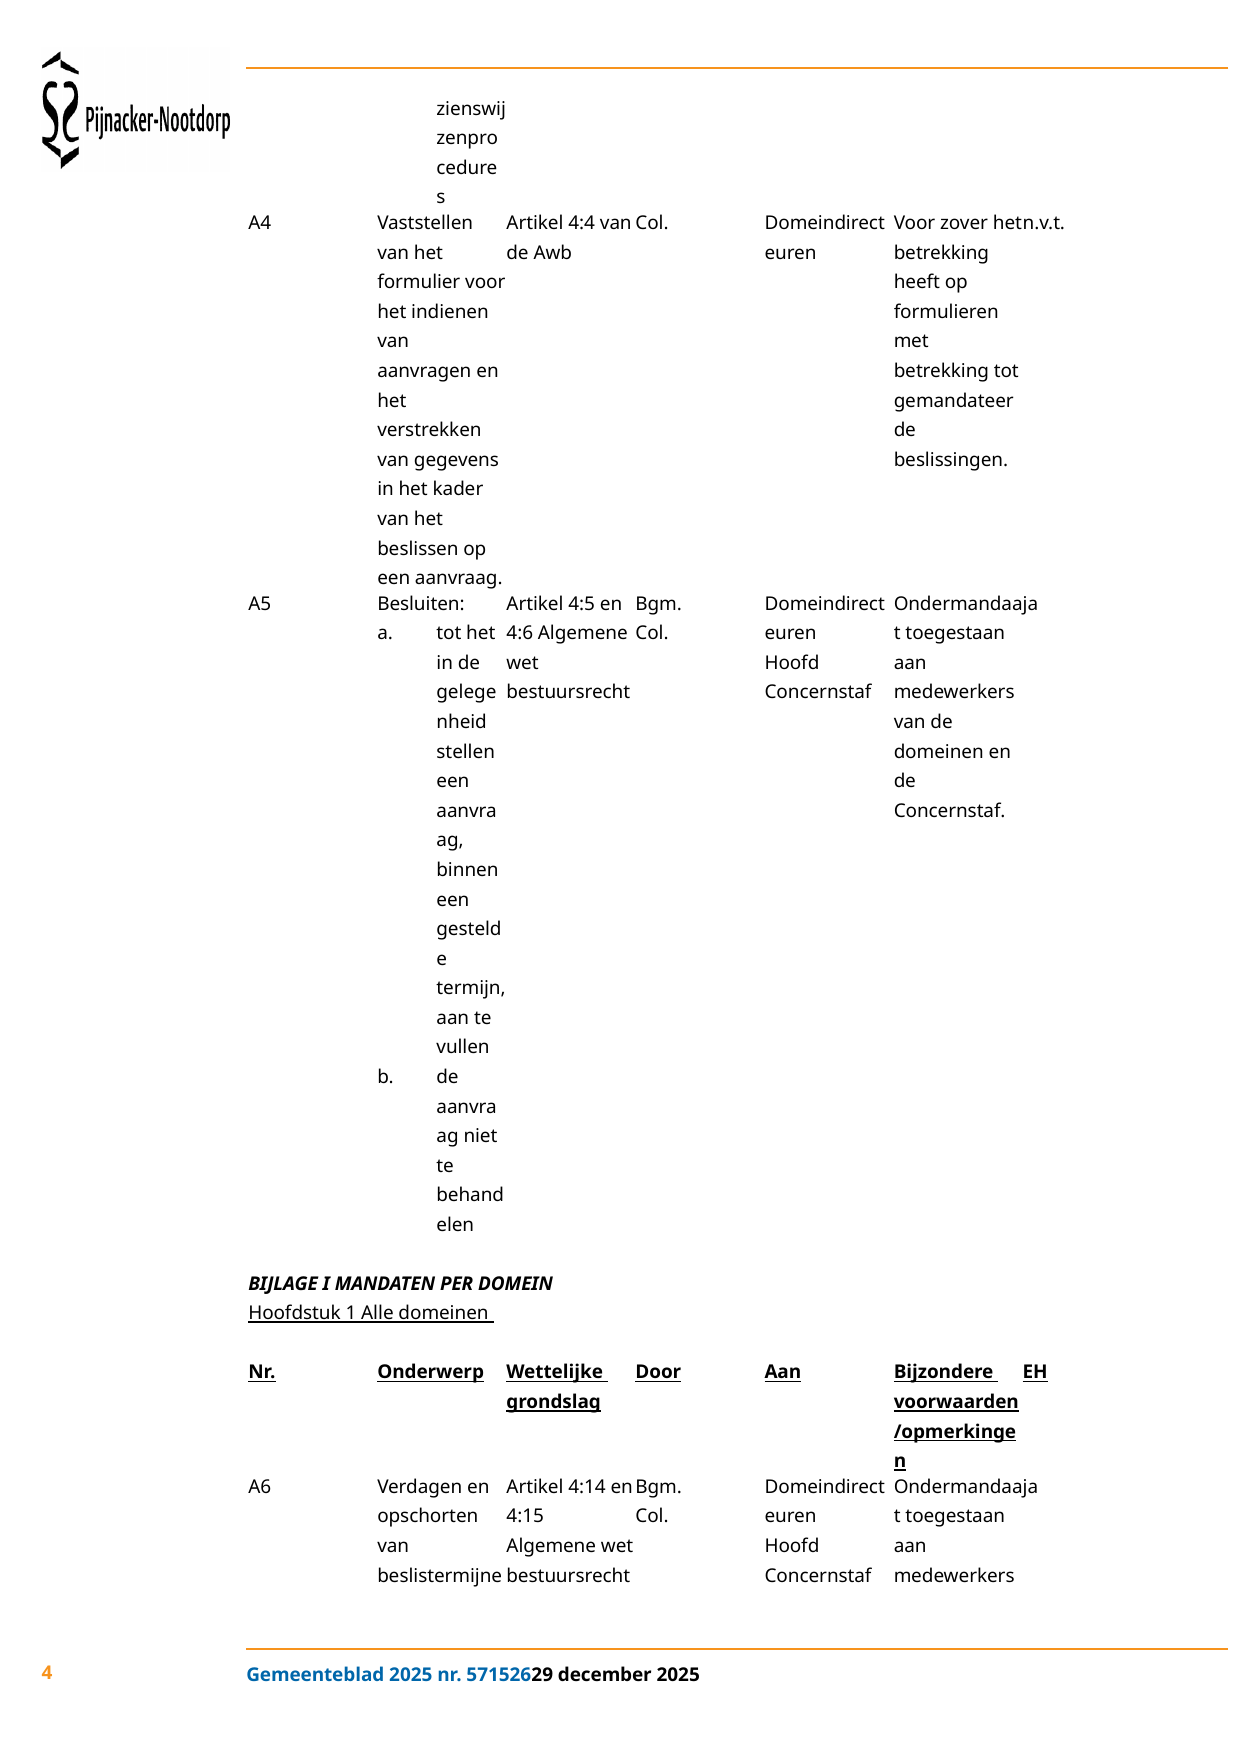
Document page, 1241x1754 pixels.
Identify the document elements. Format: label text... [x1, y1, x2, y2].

table_cell [506, 95, 635, 209]
table_cell A4 [248, 209, 377, 590]
table_cell Artikel 4:5 en 4:6 Algemene wet bestuursrecht [506, 590, 635, 1237]
table_cell Bgm. Col. [635, 1473, 764, 1588]
table_cell [1023, 95, 1152, 209]
table_header Door [635, 1359, 764, 1473]
table_header Bijzondere voorwaarden/opmerkingen [894, 1359, 1022, 1473]
table_cell A5 [248, 590, 377, 1237]
table_cell zienswijzenprocedures [377, 95, 506, 209]
table_cell Artikel 4:14 en 4:15 Algemene wet bestuursrecht [506, 1473, 635, 1588]
table_cell Domeindirecteuren Hoofd Concernstaf [764, 590, 893, 1237]
table_cell n.v.t. [1023, 209, 1152, 590]
table_cell [635, 95, 764, 209]
text Hoofdstuk 1 Alle domeinen [248, 1299, 1152, 1325]
table_cell Vaststellen van het formulier voor het indienen van aanvragen en het verstrekken van gegevens in het kader van het beslissen op een aanvraag. [377, 209, 506, 590]
table_header Aan [764, 1359, 893, 1473]
table_header Wettelijke grondslag [506, 1359, 635, 1473]
table_header EH [1023, 1359, 1152, 1473]
table_cell Domeindirecteuren Hoofd Concernstaf [764, 1473, 893, 1588]
table_cell A6 [248, 1473, 377, 1588]
text BIJLAGE I MANDATEN PER DOMEIN [248, 1270, 1152, 1296]
picture [41, 47, 231, 172]
table_header Onderwerp [377, 1359, 506, 1473]
table_cell Voor zover het betrekking heeft op formulieren met betrekking tot gemandateerde beslissingen. [894, 209, 1022, 590]
table_cell ja [1023, 590, 1152, 1237]
table_cell Besluiten: tot het in de gelegenheid stellen een aanvraag, binnen een gestelde termijn, aan te vullen de aanvraag niet te behandelen [377, 590, 506, 1237]
table_cell Artikel 4:4 van de Awb [506, 209, 635, 590]
table_cell Bgm. Col. [635, 590, 764, 1237]
table_cell [764, 95, 893, 209]
table_header Nr. [248, 1359, 377, 1473]
table_cell [894, 95, 1022, 209]
table_cell Col. [635, 209, 764, 590]
table_cell Ondermandaat toegestaan aan medewerkers [894, 1473, 1022, 1588]
table_cell Verdagen en opschorten van beslistermijne [377, 1473, 506, 1588]
table_cell [248, 95, 377, 209]
table_cell ja [1023, 1473, 1152, 1588]
table_cell Ondermandaat toegestaan aan medewerkers van de domeinen en de Concernstaf. [894, 590, 1022, 1237]
table_cell Domeindirecteuren [764, 209, 893, 590]
